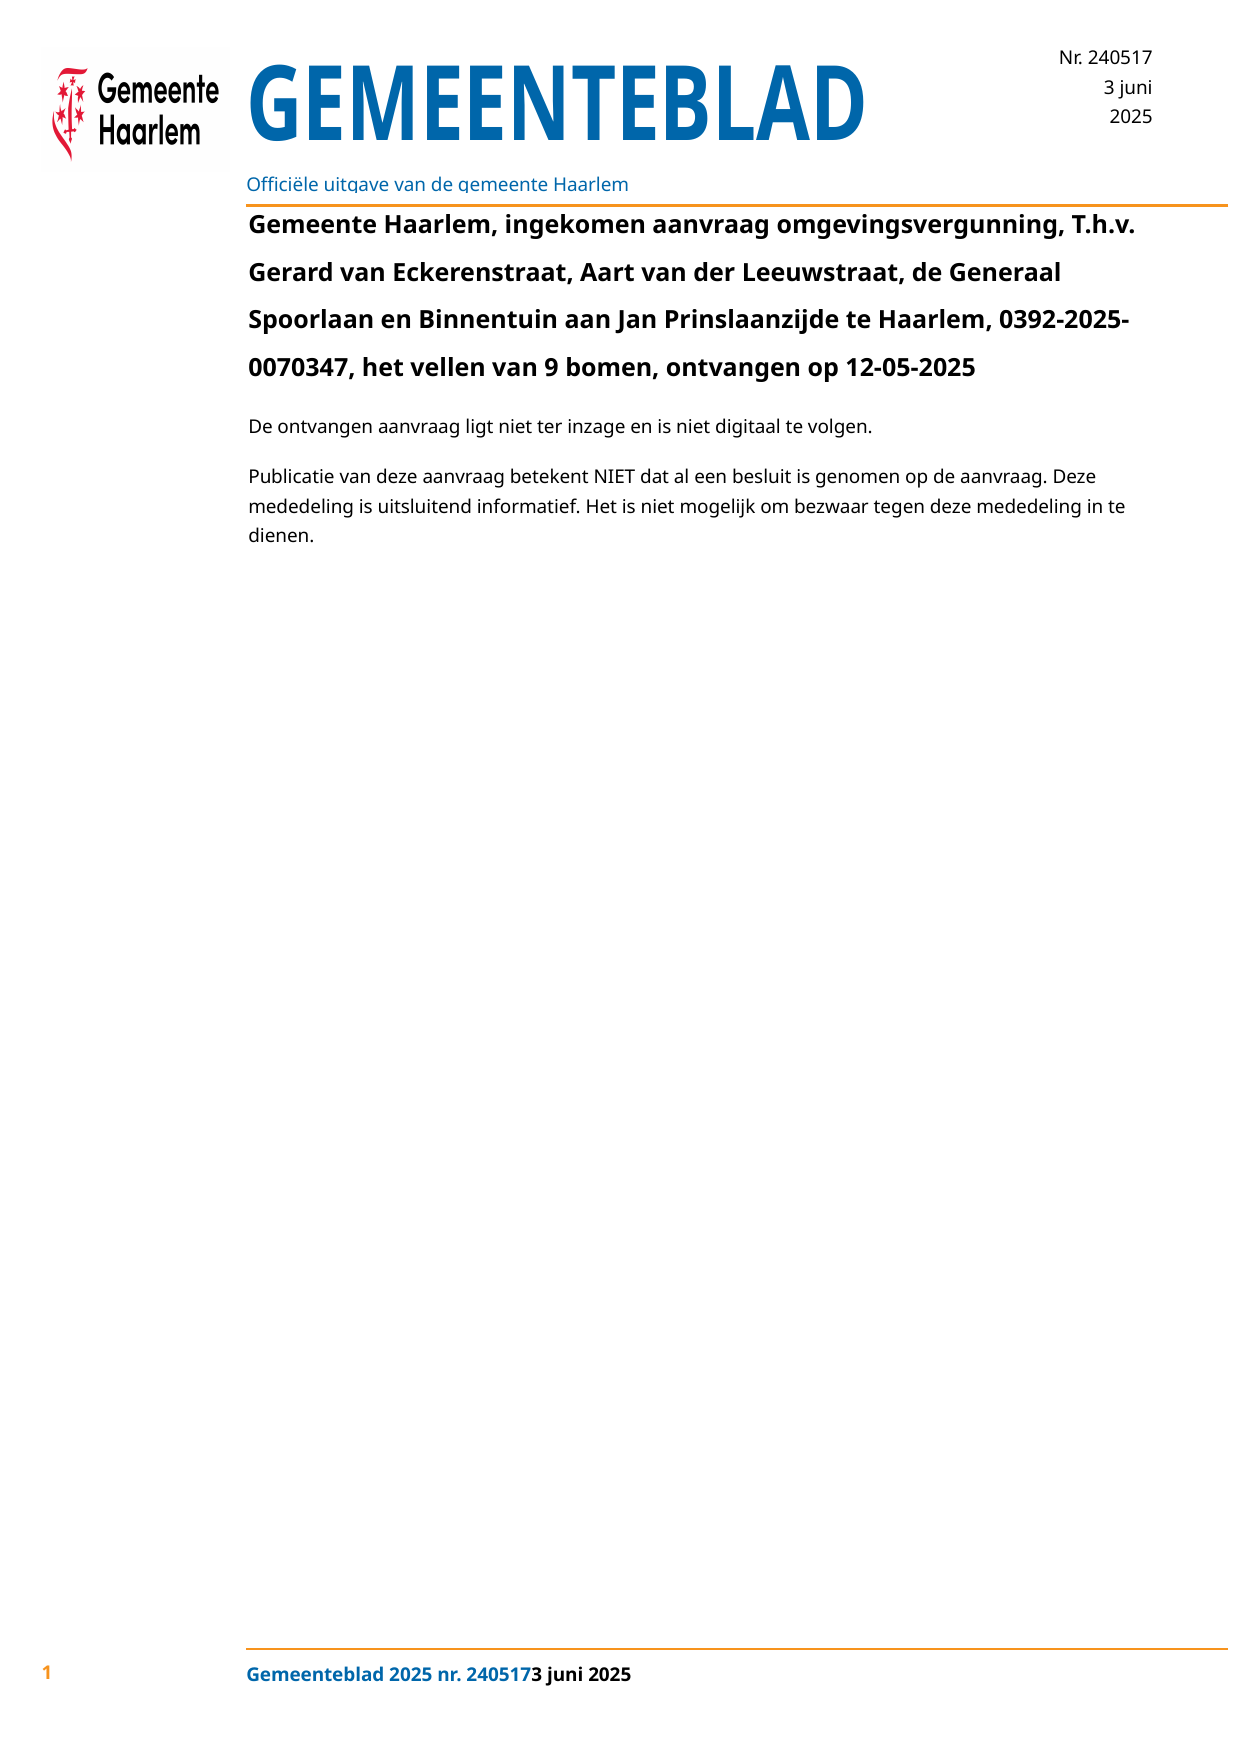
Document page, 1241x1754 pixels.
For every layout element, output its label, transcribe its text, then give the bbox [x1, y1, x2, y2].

text De ontvangen aanvraag ligt niet ter inzage en is niet digitaal te volgen. [248, 413, 1152, 439]
text Gemeente Haarlem, ingekomen aanvraag omgevingsvergunning, T.h.v. Gerard van Eckerenstraat, Aart van der Leeuwstraat, de Generaal Spoorlaan en Binnentuin aan Jan Prinslaanzijde te Haarlem, 0392-2025-0070347, het vellen van 9 bomen, ontvangen op 12-05-2025 [248, 207, 1152, 384]
text Publicatie van deze aanvraag betekent NIET dat al een besluit is genomen op de aanvraag. Deze mededeling is uitsluitend informatief. Het is niet mogelijk om bezwaar tegen deze mededeling in te dienen. [248, 463, 1152, 548]
picture [41, 47, 231, 172]
